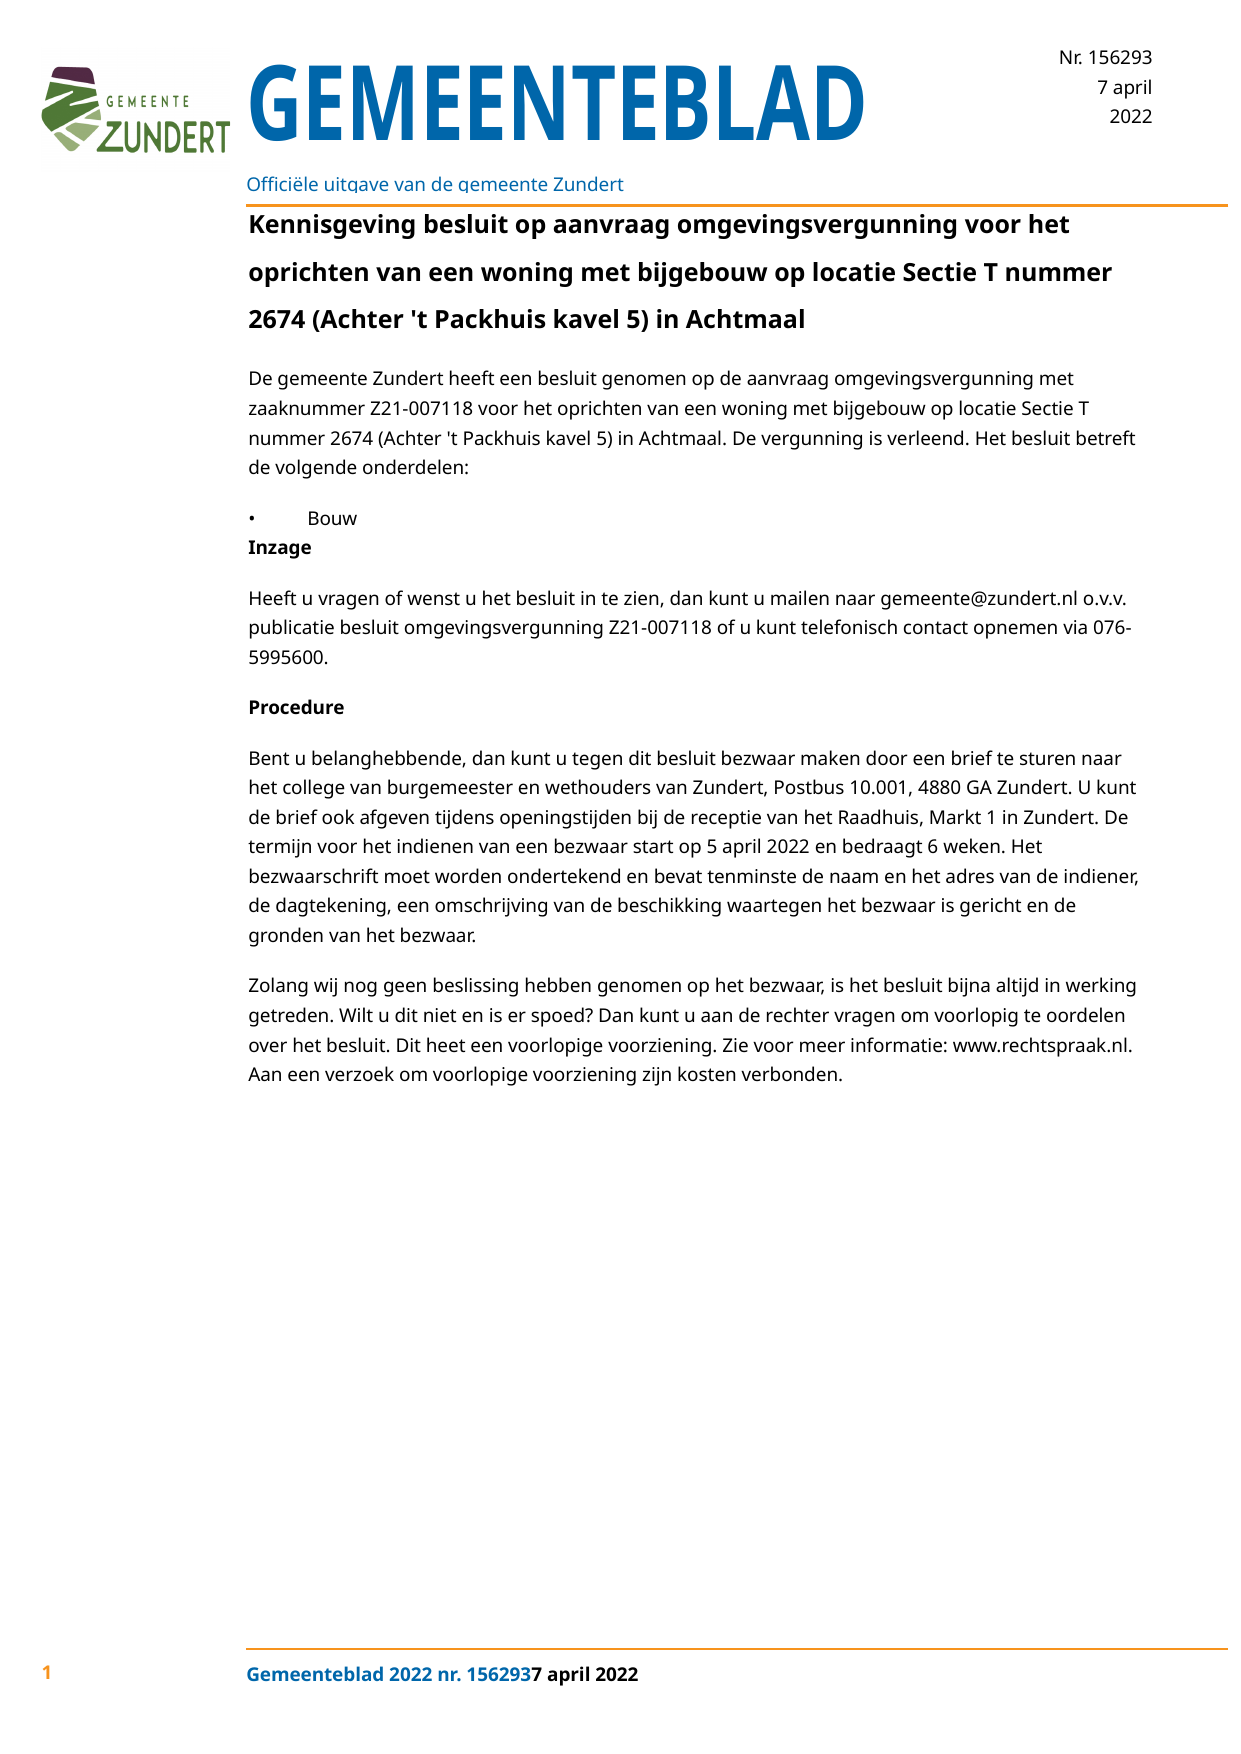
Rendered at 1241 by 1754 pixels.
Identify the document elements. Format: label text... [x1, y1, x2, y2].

list Bouw [248, 505, 1152, 530]
text Bent u belanghebbende, dan kunt u tegen dit besluit bezwaar maken door een brief te sturen naar het college van burgemeester en wethouders van Zundert, Postbus 10.001, 4880 GA Zundert. U kunt de brief ook afgeven tijdens openingstijden bij de receptie van het Raadhuis, Markt 1 in Zundert. De termijn voor het indienen van een bezwaar start op 5 april 2022 en bedraagt 6 weken. Het bezwaarschrift moet worden ondertekend en bevat tenminste de naam en het adres van de indiener, de dagtekening, een omschrijving van de beschikking waartegen het bezwaar is gericht en de gronden van het bezwaar. [248, 745, 1152, 948]
text Procedure [248, 694, 1152, 720]
picture [41, 47, 231, 172]
text Zolang wij nog geen beslissing hebben genomen op het bezwaar, is het besluit bijna altijd in werking getreden. Wilt u dit niet en is er spoed? Dan kunt u aan de rechter vragen om voorlopig te oordelen over het besluit. Dit heet een voorlopige voorziening. Zie voor meer informatie: www.rechtspraak.nl. Aan een verzoek om voorlopige voorziening zijn kosten verbonden. [248, 973, 1152, 1087]
text De gemeente Zundert heeft een besluit genomen op de aanvraag omgevingsvergunning met zaaknummer Z21-007118 voor het oprichten van een woning met bijgebouw op locatie Sectie T nummer 2674 (Achter 't Packhuis kavel 5) in Achtmaal. De vergunning is verleend. Het besluit betreft de volgende onderdelen: [248, 366, 1152, 480]
text Inzage [248, 534, 1152, 560]
text Heeft u vragen of wenst u het besluit in te zien, dan kunt u mailen naar gemeente@zundert.nl o.v.v. publicatie besluit omgevingsvergunning Z21-007118 of u kunt telefonisch contact opnemen via 076-5995600. [248, 585, 1152, 669]
text Kennisgeving besluit op aanvraag omgevingsvergunning voor het oprichten van een woning met bijgebouw op locatie Sectie T nummer 2674 (Achter 't Packhuis kavel 5) in Achtmaal [248, 207, 1152, 336]
